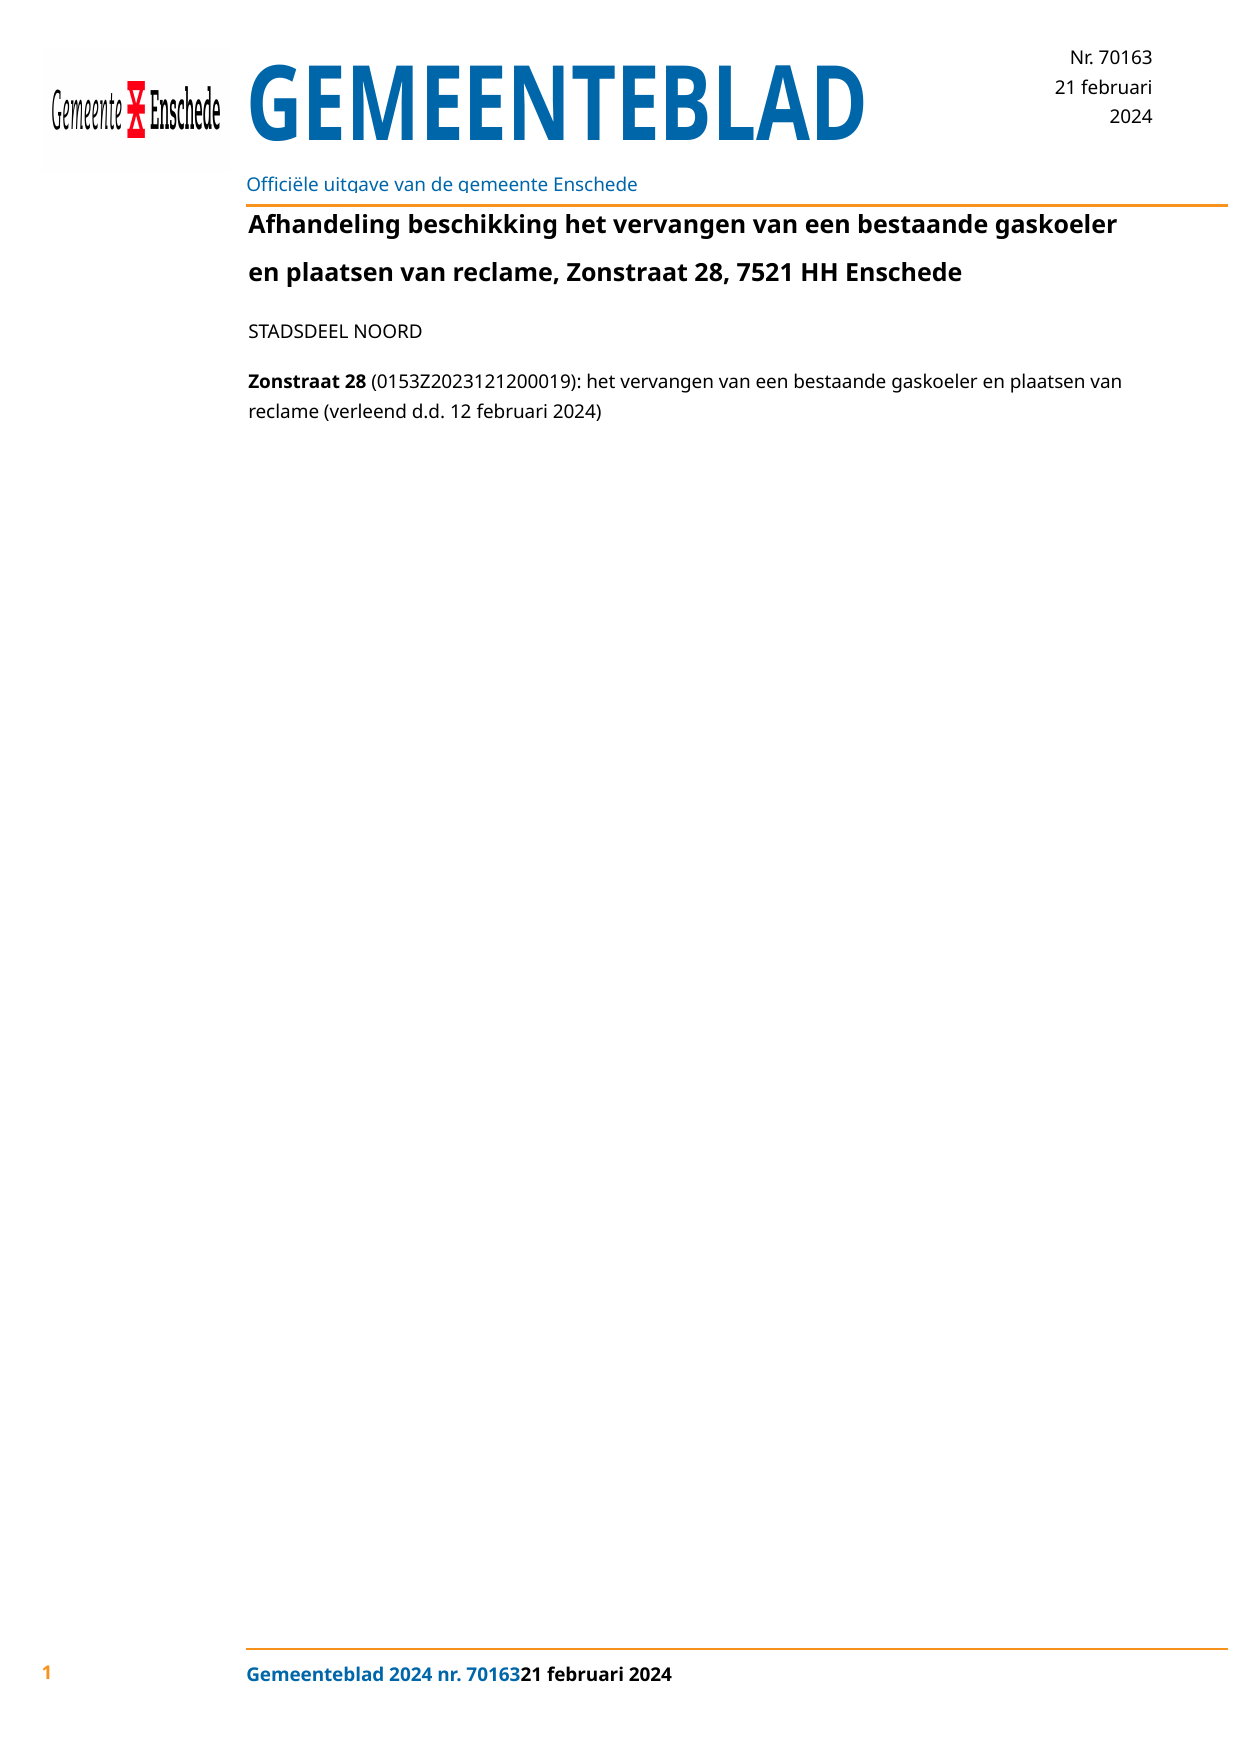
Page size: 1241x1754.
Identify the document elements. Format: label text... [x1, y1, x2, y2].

picture [41, 47, 231, 172]
text STADSDEEL NOORD [248, 318, 1152, 344]
text Afhandeling beschikking het vervangen van een bestaande gaskoeler en plaatsen van reclame, Zonstraat 28, 7521 HH Enschede [248, 207, 1152, 288]
text Zonstraat 28 (0153Z2023121200019): het vervangen van een bestaande gaskoeler en plaatsen van reclame (verleend d.d. 12 februari 2024) [248, 368, 1152, 424]
